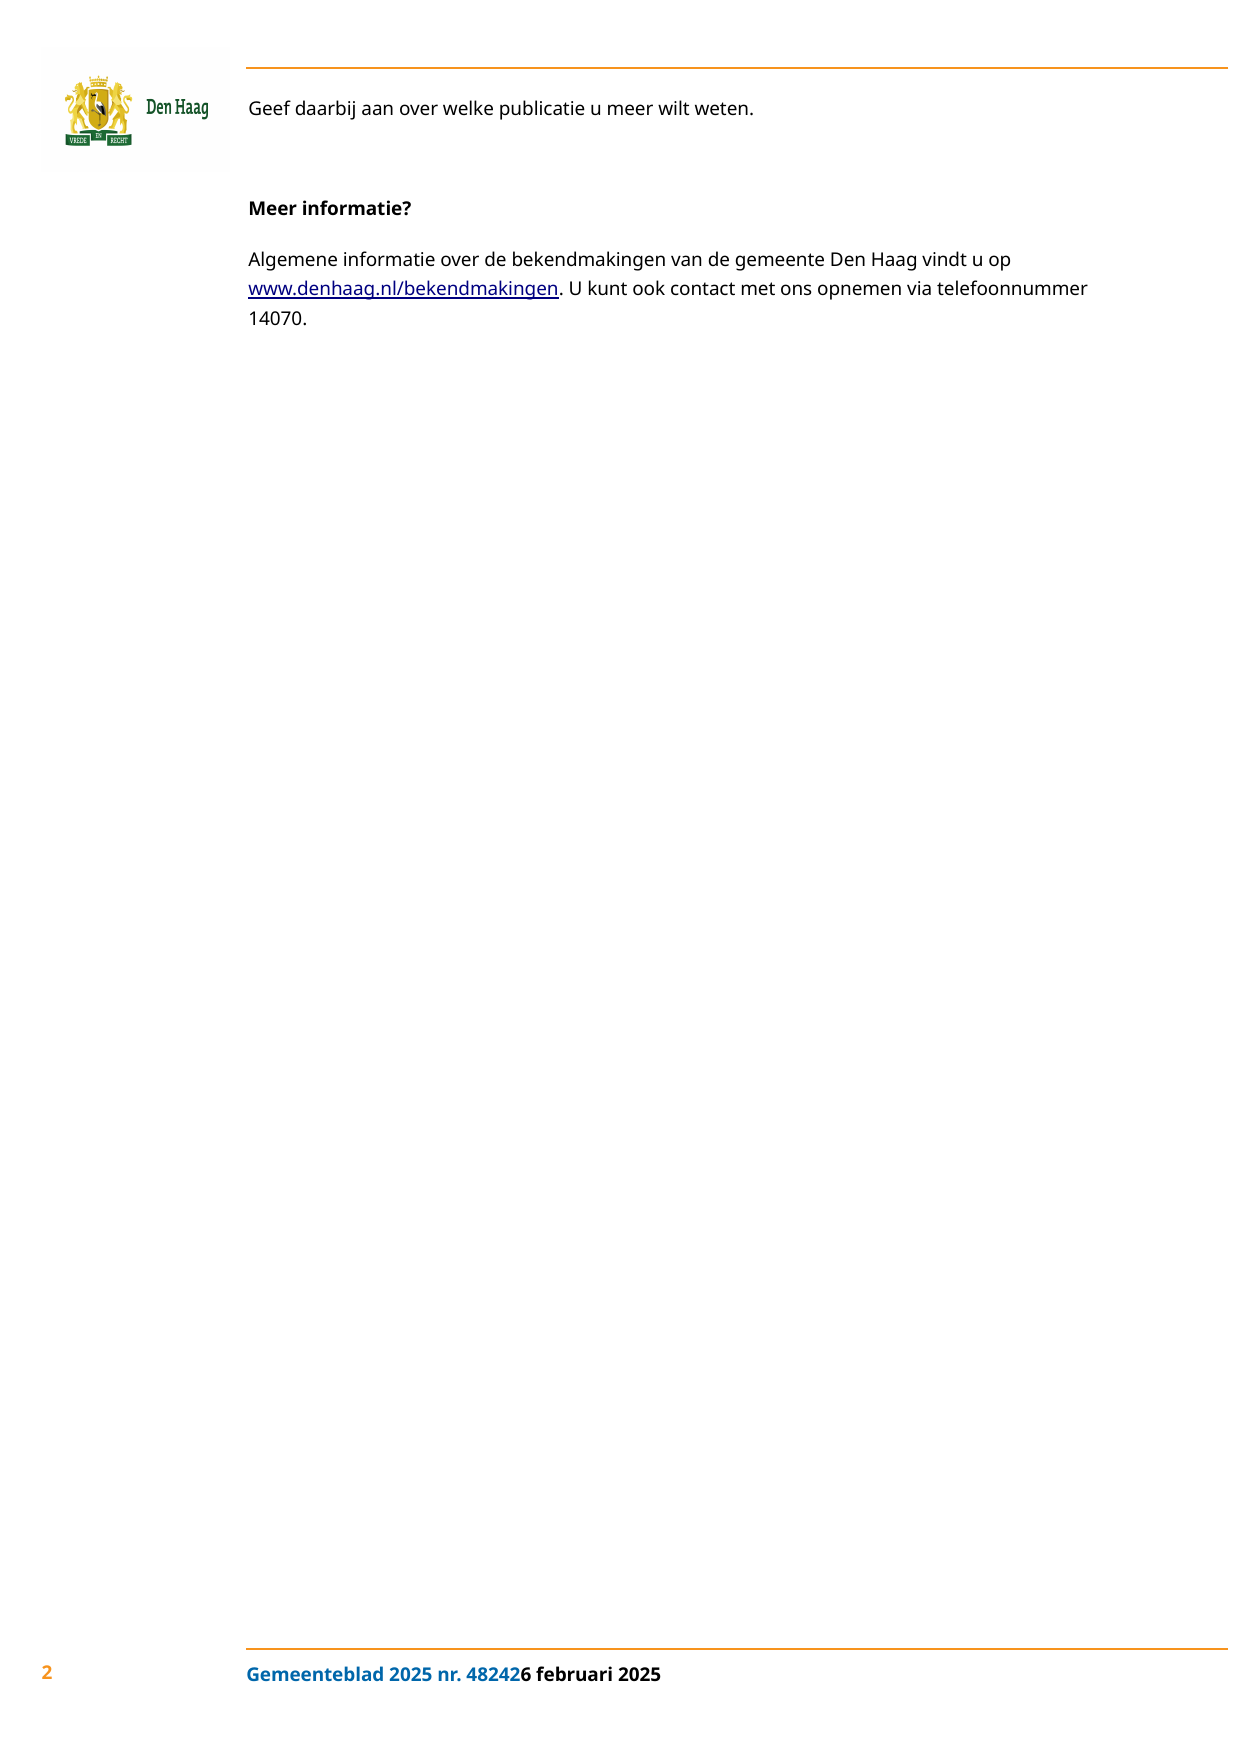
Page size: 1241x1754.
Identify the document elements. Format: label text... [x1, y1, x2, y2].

text Meer informatie? [248, 196, 1152, 221]
text Algemene informatie over de bekendmakingen van de gemeente Den Haag vindt u op www.denhaag.nl/bekendmakingen. U kunt ook contact met ons opnemen via telefoonnummer 14070. [248, 246, 1152, 331]
picture [41, 47, 231, 172]
text Geef daarbij aan over welke publicatie u meer wilt weten. [248, 95, 1152, 121]
